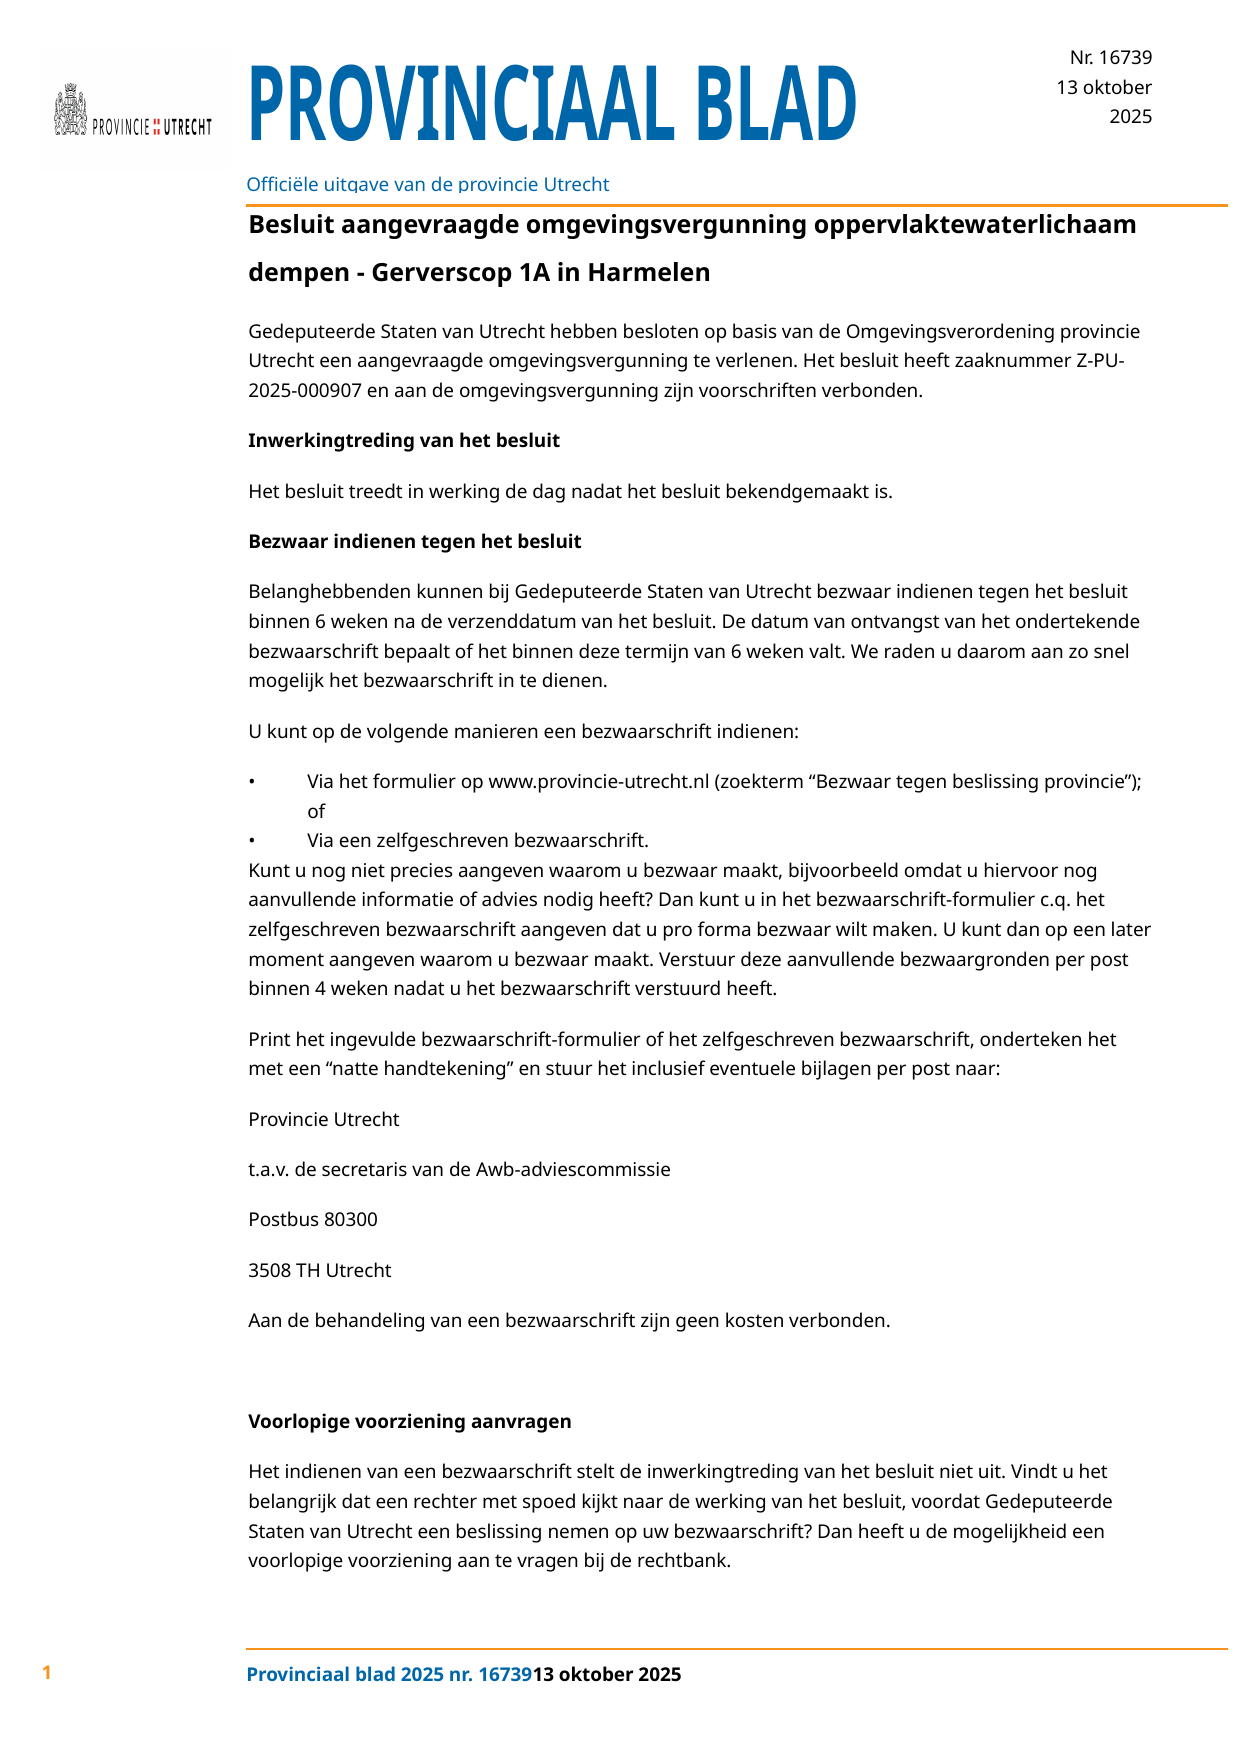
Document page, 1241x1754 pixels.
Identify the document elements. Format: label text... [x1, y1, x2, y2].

text Provincie Utrecht [248, 1106, 1152, 1132]
text Belanghebbenden kunnen bij Gedeputeerde Staten van Utrecht bezwaar indienen tegen het besluit binnen 6 weken na de verzenddatum van het besluit. De datum van ontvangst van het ondertekende bezwaarschrift bepaalt of het binnen deze termijn van 6 weken valt. We raden u daarom aan zo snel mogelijk het bezwaarschrift in te dienen. [248, 579, 1152, 693]
text Print het ingevulde bezwaarschrift-formulier of het zelfgeschreven bezwaarschrift, onderteken het met een “natte handtekening” en stuur het inclusief eventuele bijlagen per post naar: [248, 1026, 1152, 1081]
text 3508 TH Utrecht [248, 1257, 1152, 1283]
list Via een zelfgeschreven bezwaarschrift. [248, 827, 1152, 853]
text Het besluit treedt in werking de dag nadat het besluit bekendgemaakt is. [248, 478, 1152, 504]
text U kunt op de volgende manieren een bezwaarschrift indienen: [248, 718, 1152, 744]
text Besluit aangevraagde omgevingsvergunning oppervlaktewaterlichaam dempen - Gerverscop 1A in Harmelen [248, 207, 1152, 288]
text Aan de behandeling van een bezwaarschrift zijn geen kosten verbonden. [248, 1307, 1152, 1333]
text Inwerkingtreding van het besluit [248, 427, 1152, 453]
text t.a.v. de secretaris van de Awb-adviescommissie [248, 1156, 1152, 1182]
picture [41, 47, 231, 172]
text Gedeputeerde Staten van Utrecht hebben besloten op basis van de Omgevingsverordening provincie Utrecht een aangevraagde omgevingsvergunning te verlenen. Het besluit heeft zaaknummer Z-PU-2025-000907 en aan de omgevingsvergunning zijn voorschriften verbonden. [248, 318, 1152, 403]
list Via het formulier op www.provincie-utrecht.nl (zoekterm “Bezwaar tegen beslissing provincie”); of [248, 768, 1152, 824]
text Kunt u nog niet precies aangeven waarom u bezwaar maakt, bijvoorbeeld omdat u hiervoor nog aanvullende informatie of advies nodig heeft? Dan kunt u in het bezwaarschrift-formulier c.q. het zelfgeschreven bezwaarschrift aangeven dat u pro forma bezwaar wilt maken. U kunt dan op een later moment aangeven waarom u bezwaar maakt. Verstuur deze aanvullende bezwaargronden per post binnen 4 weken nadat u het bezwaarschrift verstuurd heeft. [248, 857, 1152, 1001]
text Het indienen van een bezwaarschrift stelt de inwerkingtreding van het besluit niet uit. Vindt u het belangrijk dat een rechter met spoed kijkt naar de werking van het besluit, voordat Gedeputeerde Staten van Utrecht een beslissing nemen op uw bezwaarschrift? Dan heeft u de mogelijkheid een voorlopige voorziening aan te vragen bij de rechtbank. [248, 1459, 1152, 1573]
text Postbus 80300 [248, 1207, 1152, 1232]
text Voorlopige voorziening aanvragen [248, 1408, 1152, 1434]
text Bezwaar indienen tegen het besluit [248, 528, 1152, 554]
